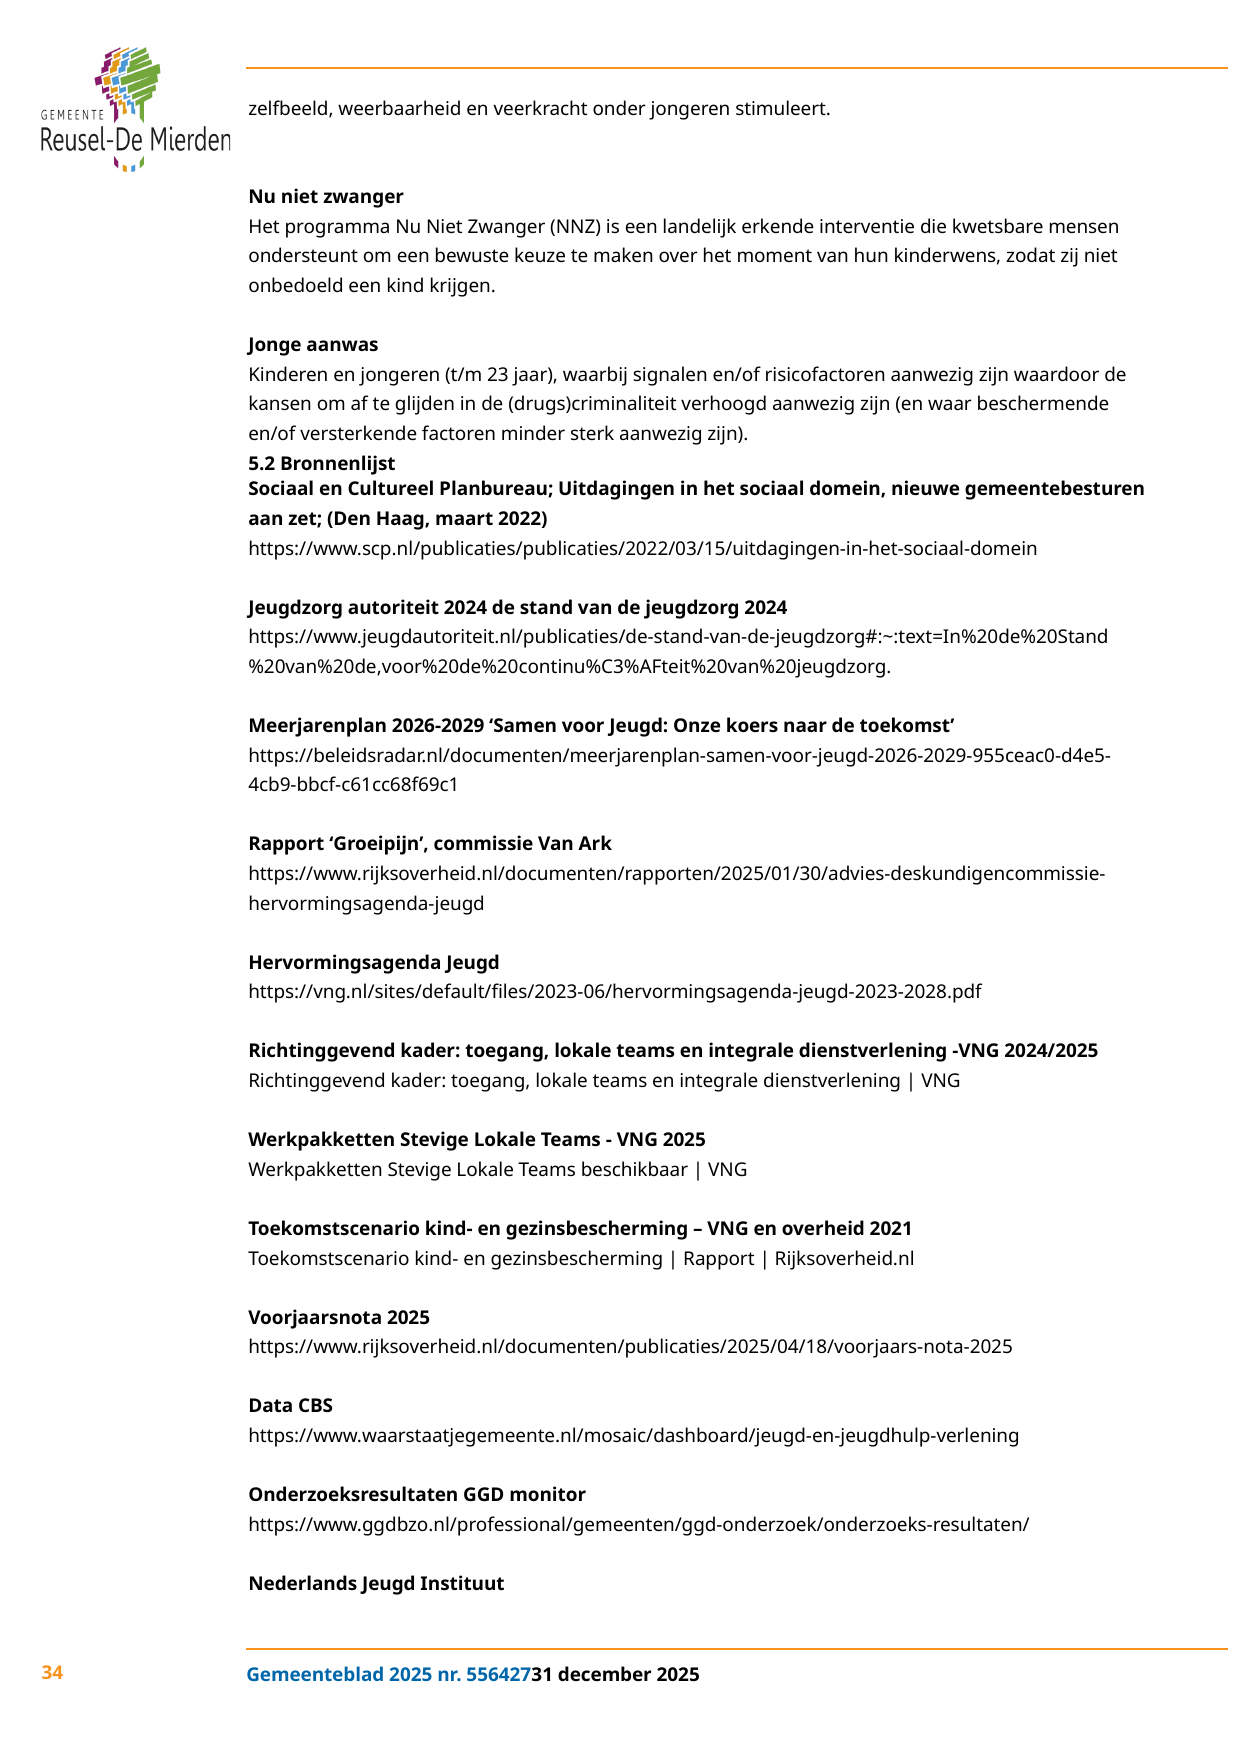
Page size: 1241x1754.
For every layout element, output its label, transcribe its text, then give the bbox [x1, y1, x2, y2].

text Werkpakketten Stevige Lokale Teams - VNG 2025 [248, 1126, 1152, 1152]
text Data CBS [248, 1393, 1152, 1418]
text https://beleidsradar.nl/documenten/meerjarenplan-samen-voor-jeugd-2026-2029-955ceac0-d4e5-4cb9-bbcf-c61cc68f69c1 [248, 742, 1152, 797]
text Sociaal en Cultureel Planbureau; Uitdagingen in het sociaal domein, nieuwe gemeentebesturen aan zet; (Den Haag, maart 2022) [248, 476, 1152, 531]
text Werkpakketten Stevige Lokale Teams beschikbaar | VNG [248, 1156, 1152, 1182]
text Jonge aanwas [248, 331, 1152, 357]
text Rapport ‘Groeipijn’, commissie Van Ark [248, 831, 1152, 856]
text Voorjaarsnota 2025 [248, 1304, 1152, 1329]
text zelfbeeld, weerbaarheid en veerkracht onder jongeren stimuleert. [248, 95, 1152, 121]
text Nederlands Jeugd Instituut [248, 1570, 1152, 1596]
text Toekomstscenario kind- en gezinsbescherming | Rapport | Rijksoverheid.nl [248, 1245, 1152, 1270]
text Meerjarenplan 2026-2029 ‘Samen voor Jeugd: Onze koers naar de toekomst’ [248, 712, 1152, 738]
text https://vng.nl/sites/default/files/2023-06/hervormingsagenda-jeugd-2023-2028.pdf [248, 978, 1152, 1004]
text Kinderen en jongeren (t/m 23 jaar), waarbij signalen en/of risicofactoren aanwezig zijn waardoor de kansen om af te glijden in de (drugs)criminaliteit verhoogd aanwezig zijn (en waar beschermende en/of versterkende factoren minder sterk aanwezig zijn). [248, 361, 1152, 446]
text Hervormingsagenda Jeugd [248, 949, 1152, 974]
text Nu niet zwanger [248, 183, 1152, 209]
text https://www.ggdbzo.nl/professional/gemeenten/ggd-onderzoek/onderzoeks-resultaten/ [248, 1511, 1152, 1537]
text Het programma Nu Niet Zwanger (NNZ) is een landelijk erkende interventie die kwetsbare mensen ondersteunt om een bewuste keuze te maken over het moment van hun kinderwens, zodat zij niet onbedoeld een kind krijgen. [248, 213, 1152, 298]
text Jeugdzorg autoriteit 2024 de stand van de jeugdzorg 2024 [248, 594, 1152, 619]
text Toekomstscenario kind- en gezinsbescherming – VNG en overheid 2021 [248, 1215, 1152, 1241]
text https://www.jeugdautoriteit.nl/publicaties/de-stand-van-de-jeugdzorg#:~:text=In%20de%20Stand%20van%20de,voor%20de%20continu%C3%AFteit%20van%20jeugdzorg. [248, 623, 1152, 679]
text https://www.scp.nl/publicaties/publicaties/2022/03/15/uitdagingen-in-het-sociaal-domein [248, 535, 1152, 560]
text https://www.waarstaatjegemeente.nl/mosaic/dashboard/jeugd-en-jeugdhulp-verlening [248, 1422, 1152, 1448]
picture [41, 47, 231, 172]
text Richtinggevend kader: toegang, lokale teams en integrale dienstverlening | VNG [248, 1067, 1152, 1093]
text Onderzoeksresultaten GGD monitor [248, 1481, 1152, 1507]
text https://www.rijksoverheid.nl/documenten/publicaties/2025/04/18/voorjaars-nota-2025 [248, 1333, 1152, 1359]
text https://www.rijksoverheid.nl/documenten/rapporten/2025/01/30/advies-deskundigencommissie-hervormingsagenda-jeugd [248, 860, 1152, 915]
text 5.2 Bronnenlijst [248, 450, 1152, 476]
text Richtinggevend kader: toegang, lokale teams en integrale dienstverlening -VNG 2024/2025 [248, 1038, 1152, 1063]
